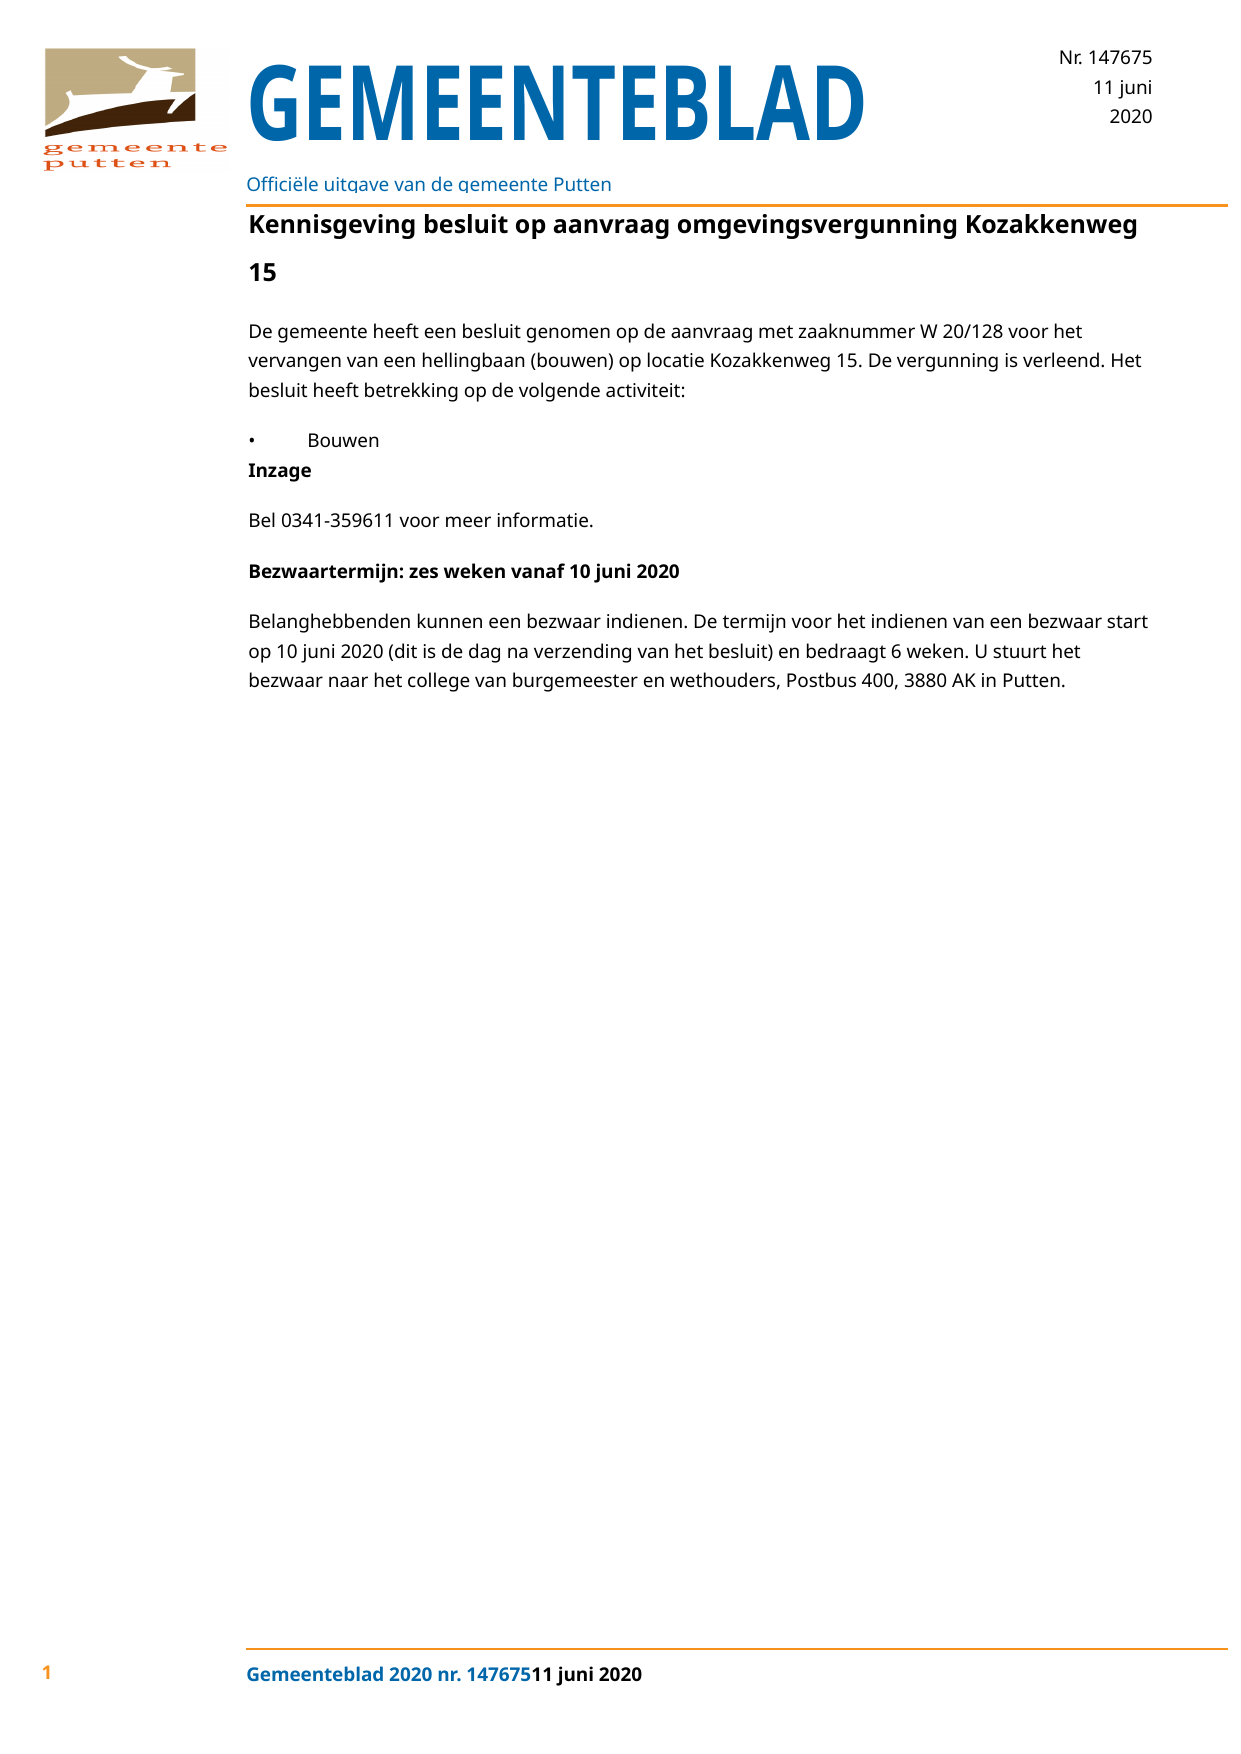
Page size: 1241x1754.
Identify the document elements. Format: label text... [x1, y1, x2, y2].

picture [41, 47, 231, 172]
text De gemeente heeft een besluit genomen op de aanvraag met zaaknummer W 20/128 voor het vervangen van een hellingbaan (bouwen) op locatie Kozakkenweg 15. De vergunning is verleend. Het besluit heeft betrekking op de volgende activiteit: [248, 318, 1152, 403]
text Belanghebbenden kunnen een bezwaar indienen. De termijn voor het indienen van een bezwaar start op 10 juni 2020 (dit is de dag na verzending van het besluit) en bedraagt 6 weken. U stuurt het bezwaar naar het college van burgemeester en wethouders, Postbus 400, 3880 AK in Putten. [248, 608, 1152, 693]
text Inzage [248, 457, 1152, 483]
text Kennisgeving besluit op aanvraag omgevingsvergunning Kozakkenweg 15 [248, 207, 1152, 288]
text Bezwaartermijn: zes weken vanaf 10 juni 2020 [248, 558, 1152, 584]
text Bel 0341-359611 voor meer informatie. [248, 507, 1152, 533]
list Bouwen [248, 427, 1152, 453]
